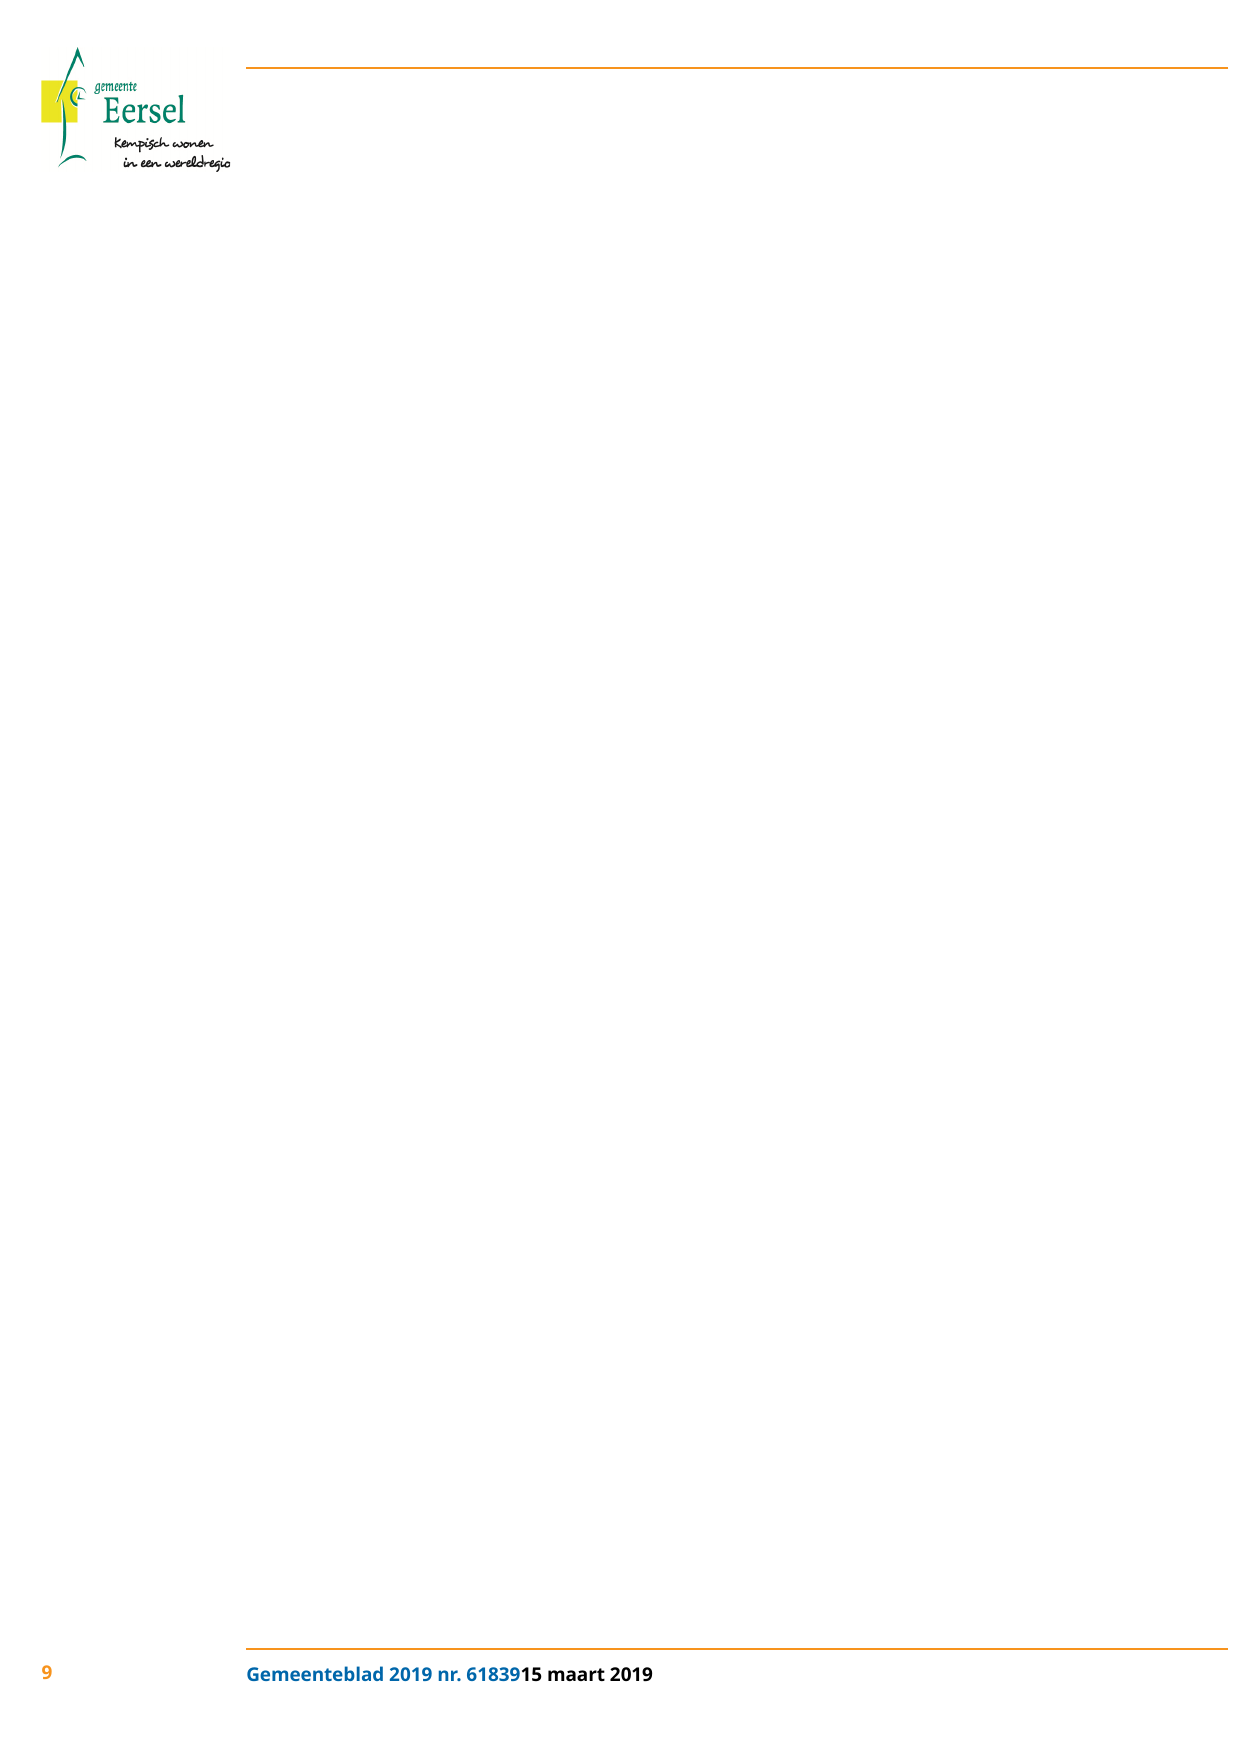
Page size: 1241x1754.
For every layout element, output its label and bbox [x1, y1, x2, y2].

picture [41, 47, 231, 172]
